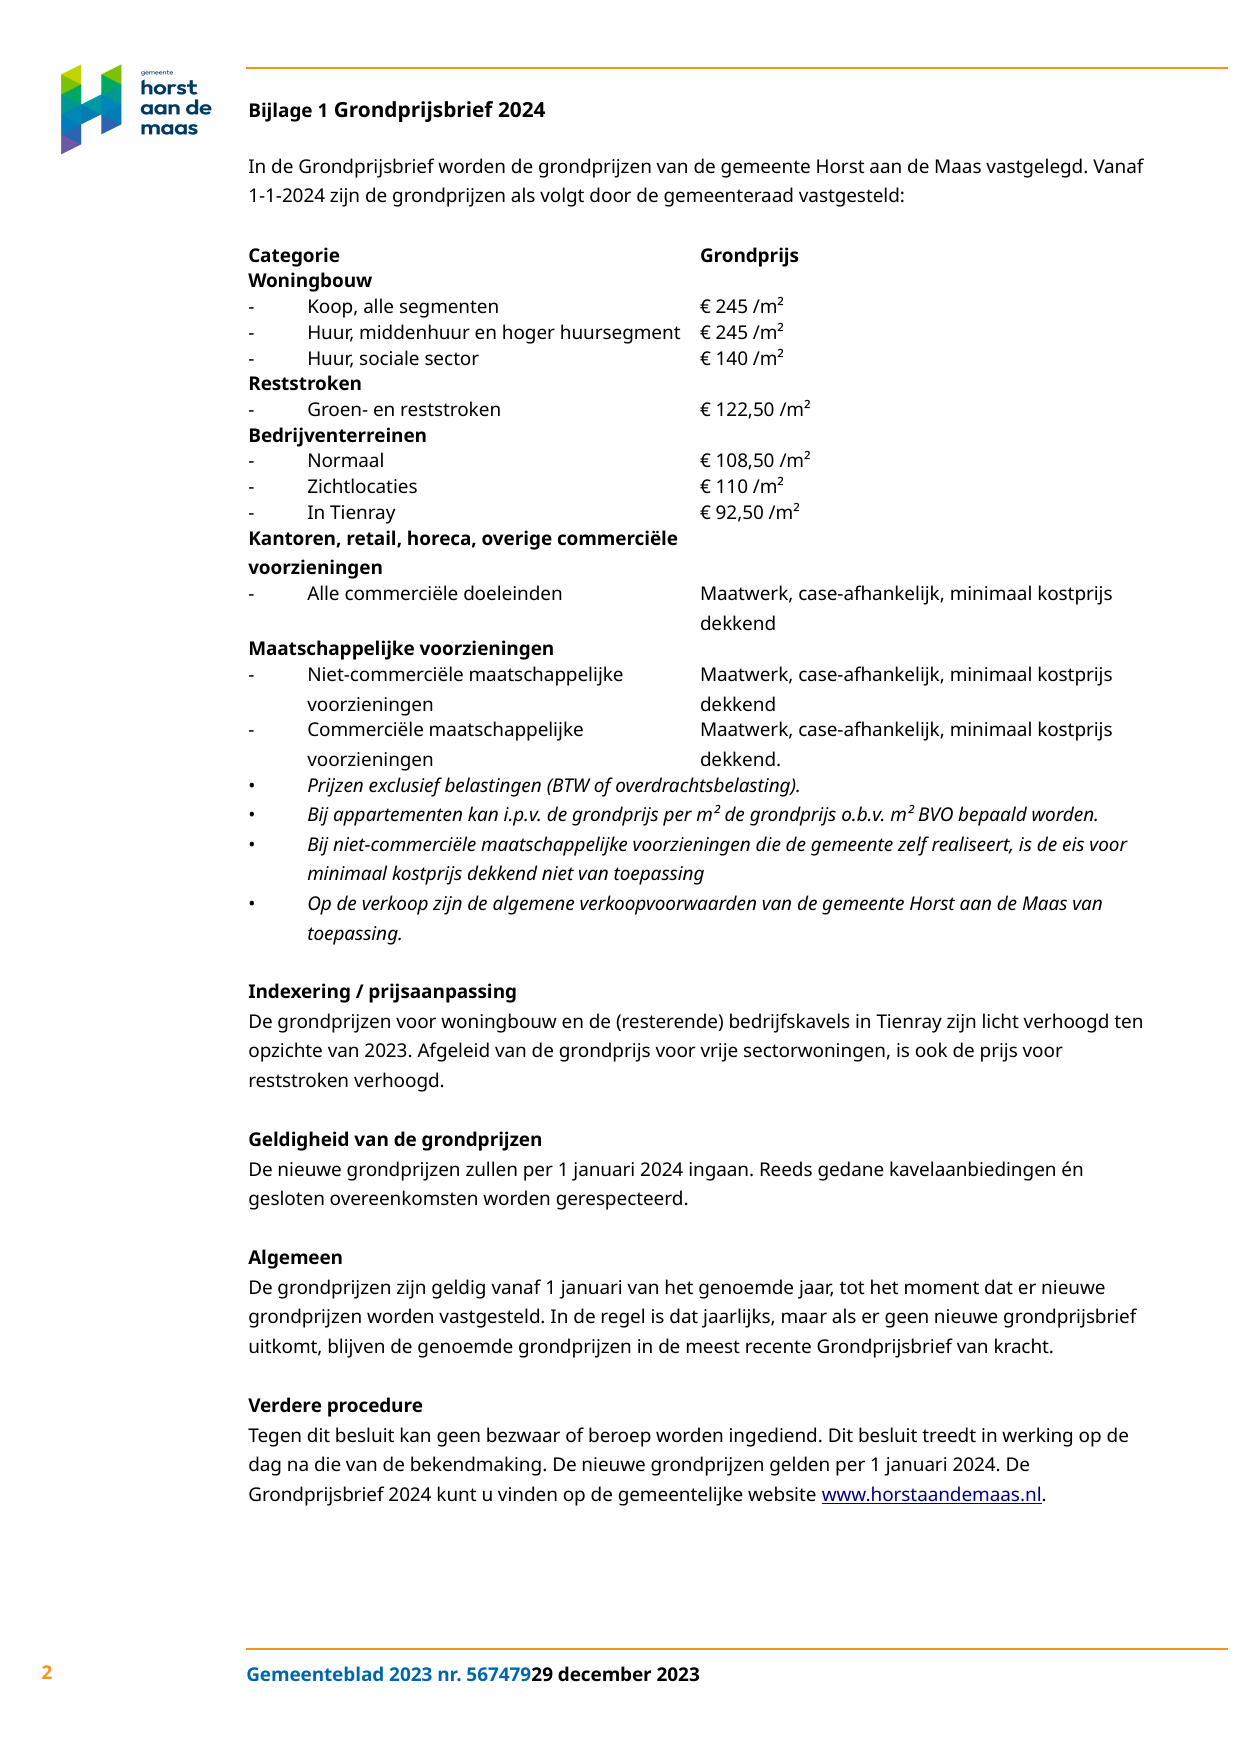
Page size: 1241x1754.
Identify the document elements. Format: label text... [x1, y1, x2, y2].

text Verdere procedure [248, 1392, 1152, 1418]
table_cell Maatwerk, case-afhankelijk, minimaal kostprijs dekkend [700, 580, 1152, 635]
table_cell [700, 370, 1152, 396]
table_cell Groen- en reststroken [248, 396, 700, 422]
table_cell Maatschappelijke voorzieningen [248, 635, 700, 661]
table_header Categorie [248, 242, 700, 267]
table_cell Kantoren, retail, horeca, overige commerciële voorzieningen [248, 525, 700, 580]
text Geldigheid van de grondprijzen [248, 1126, 1152, 1152]
text De nieuwe grondprijzen zullen per 1 januari 2024 ingaan. Reeds gedane kavelaanbiedingen én gesloten overeenkomsten worden gerespecteerd. [248, 1156, 1152, 1211]
table_cell Commerciële maatschappelijke voorzieningen [248, 716, 700, 772]
text Tegen dit besluit kan geen bezwaar of beroep worden ingediend. Dit besluit treedt in werking op de dag na die van de bekendmaking. De nieuwe grondprijzen gelden per 1 januari 2024. De Grondprijsbrief 2024 kunt u vinden op de gemeentelijke website www.horstaandemaas.nl. [248, 1422, 1152, 1507]
text In de Grondprijsbrief worden de grondprijzen van de gemeente Horst aan de Maas vastgelegd. Vanaf 1-1-2024 zijn de grondprijzen als volgt door de gemeenteraad vastgesteld: [248, 153, 1152, 208]
table_cell [700, 525, 1152, 580]
text Algemeen [248, 1244, 1152, 1270]
table_cell Koop, alle segmenten [248, 293, 700, 319]
table_cell [700, 635, 1152, 661]
table_cell Zichtlocaties [248, 473, 700, 499]
table_cell [700, 422, 1152, 448]
table_cell Alle commerciële doeleinden [248, 580, 700, 635]
table_cell Maatwerk, case-afhankelijk, minimaal kostprijs dekkend. [700, 716, 1152, 772]
table_cell € 122,50 /m² [700, 396, 1152, 422]
table_cell € 110 /m² [700, 473, 1152, 499]
table_cell € 108,50 /m² [700, 448, 1152, 473]
table_cell [700, 268, 1152, 293]
table_cell Huur, middenhuur en hoger huursegment [248, 319, 700, 345]
table_cell € 140 /m² [700, 345, 1152, 370]
table_cell Niet-commerciële maatschappelijke voorzieningen [248, 661, 700, 716]
table_cell In Tienray [248, 499, 700, 525]
table_cell Maatwerk, case-afhankelijk, minimaal kostprijs dekkend [700, 661, 1152, 716]
table_cell € 245 /m² [700, 293, 1152, 319]
text Indexering / prijsaanpassing [248, 978, 1152, 1004]
table_cell Woningbouw [248, 268, 700, 293]
table_header Grondprijs [700, 242, 1152, 267]
table_cell Normaal [248, 448, 700, 473]
table_cell € 245 /m² [700, 319, 1152, 345]
table_cell Reststroken [248, 370, 700, 396]
text Bijlage 1 Grondprijsbrief 2024 [248, 95, 1152, 123]
table_cell € 92,50 /m² [700, 499, 1152, 525]
table_cell Bedrijventerreinen [248, 422, 700, 448]
picture [41, 47, 231, 172]
text De grondprijzen zijn geldig vanaf 1 januari van het genoemde jaar, tot het moment dat er nieuwe grondprijzen worden vastgesteld. In de regel is dat jaarlijks, maar als er geen nieuwe grondprijsbrief uitkomt, blijven de genoemde grondprijzen in de meest recente Grondprijsbrief van kracht. [248, 1274, 1152, 1359]
table_cell Huur, sociale sector [248, 345, 700, 370]
text De grondprijzen voor woningbouw en de (resterende) bedrijfskavels in Tienray zijn licht verhoogd ten opzichte van 2023. Afgeleid van de grondprijs voor vrije sectorwoningen, is ook de prijs voor reststroken verhoogd. [248, 1008, 1152, 1093]
table_cell Prijzen exclusief belastingen (BTW of overdrachtsbelasting). Bij appartementen kan i.p.v. de grondprijs per m² de grondprijs o.b.v. m² BVO bepaald worden. Bij niet-commerciële maatschappelijke voorzieningen die de gemeente zelf realiseert, is de eis voor minimaal kostprijs dekkend niet van toepassing Op de verkoop zijn de algemene verkoopvoorwaarden van de gemeente Horst aan de Maas van toepassing. [248, 772, 1152, 945]
